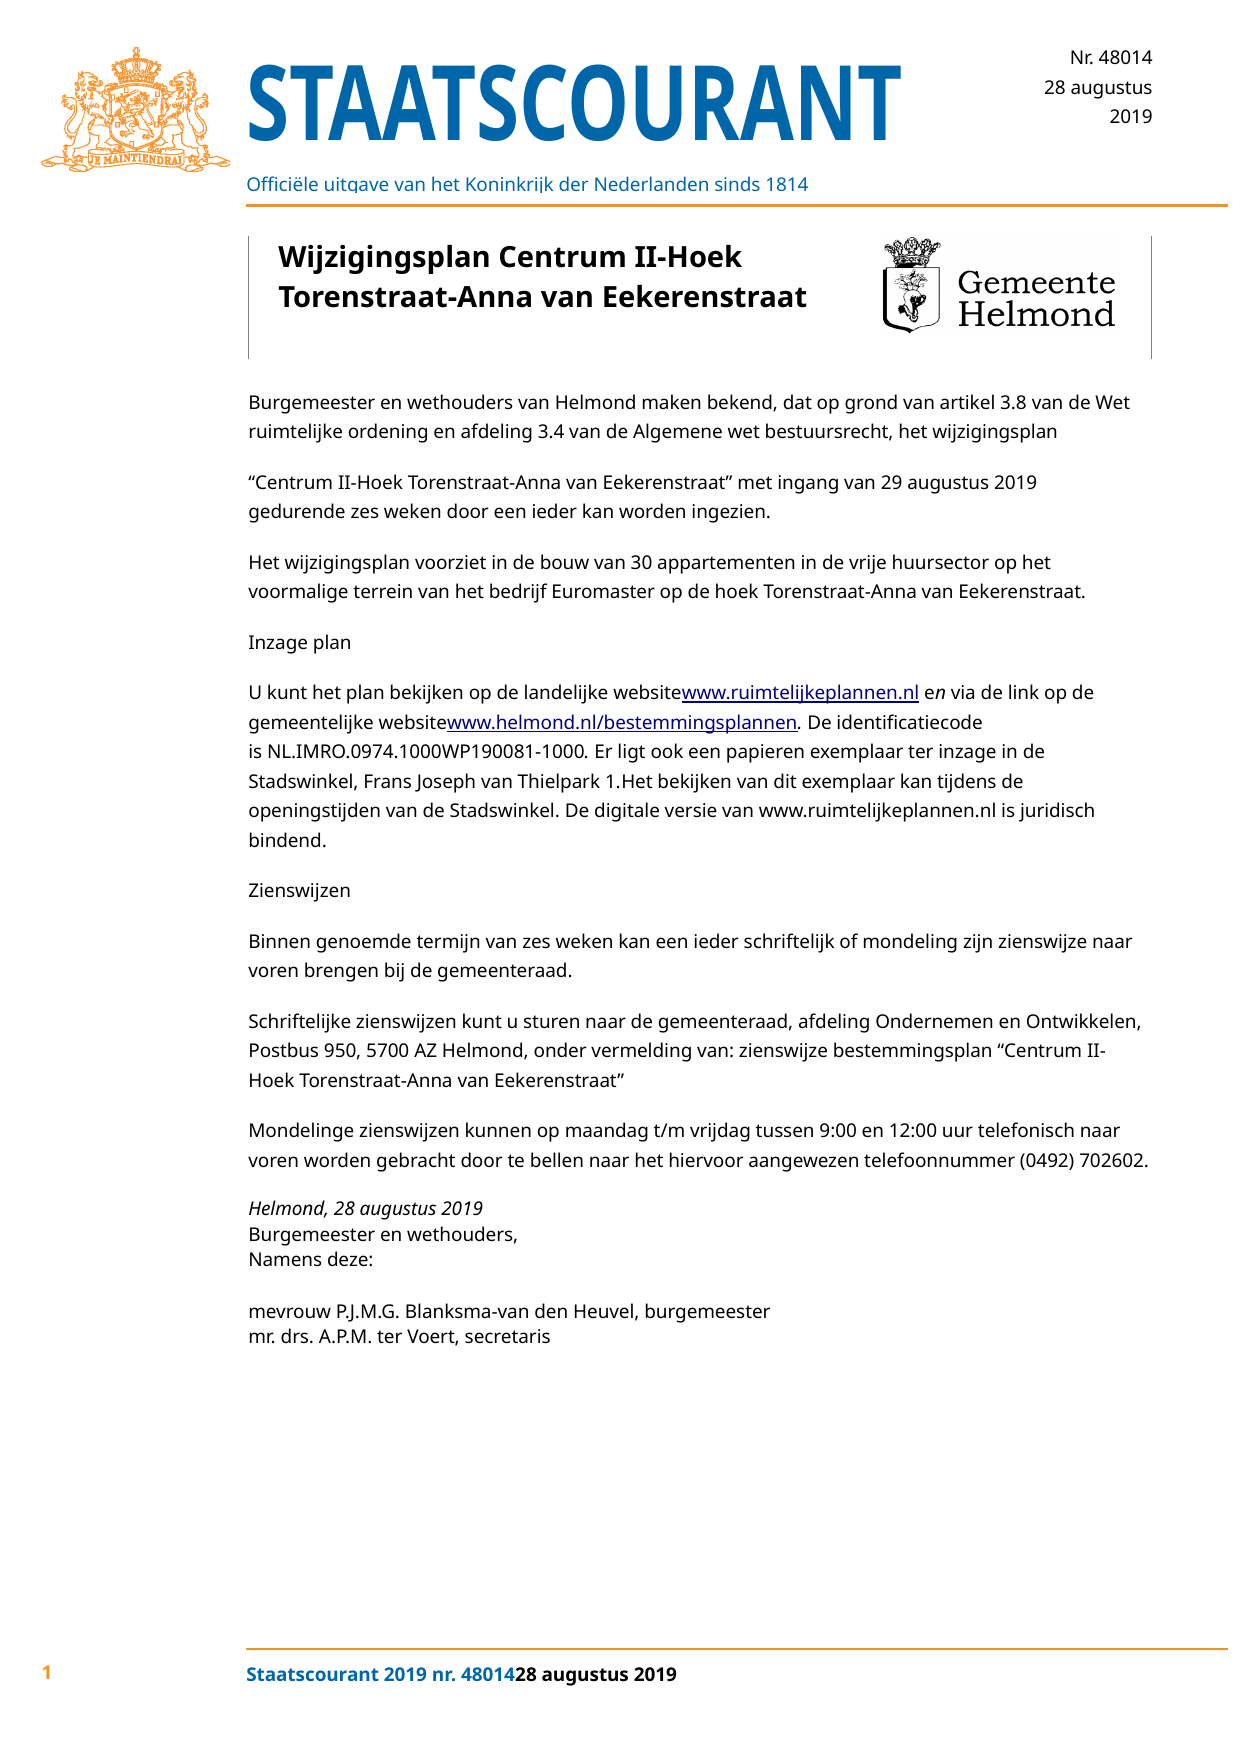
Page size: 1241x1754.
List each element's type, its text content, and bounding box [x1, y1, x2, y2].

text mr. drs. A.P.M. ter Voert, secretaris [248, 1324, 1152, 1349]
text Binnen genoemde termijn van zes weken kan een ieder schriftelijk of mondeling zijn zienswijze naar voren brengen bij de gemeenteraad. [248, 928, 1152, 983]
text Het wijzigingsplan voorziet in de bouw van 30 appartementen in de vrije huursector op het voormalige terrein van het bedrijf Euromaster op de hoek Torenstraat-Anna van Eekerenstraat. [248, 549, 1152, 604]
picture [882, 236, 1119, 334]
text Burgemeester en wethouders van Helmond maken bekend, dat op grond van artikel 3.8 van de Wet ruimtelijke ordening en afdeling 3.4 van de Algemene wet bestuursrecht, het wijzigingsplan [248, 389, 1152, 444]
table_header [850, 236, 1151, 359]
table_header Wijzigingsplan Centrum II-Hoek Torenstraat-Anna van Eekerenstraat [249, 236, 850, 359]
text mevrouw P.J.M.G. Blanksma-van den Heuvel, burgemeester [248, 1298, 1152, 1324]
picture [41, 47, 231, 172]
text Mondelinge zienswijzen kunnen op maandag t/m vrijdag tussen 9:00 en 12:00 uur telefonisch naar voren worden gebracht door te bellen naar het hiervoor aangewezen telefoonnummer (0492) 702602. [248, 1118, 1152, 1173]
text “Centrum II-Hoek Torenstraat-Anna van Eekerenstraat” met ingang van 29 augustus 2019 gedurende zes weken door een ieder kan worden ingezien. [248, 469, 1152, 524]
text U kunt het plan bekijken op de landelijke websitewww.ruimtelijkeplannen.nl en via de link op de gemeentelijke websitewww.helmond.nl/bestemmingsplannen. De identificatiecode is NL.IMRO.0974.1000WP190081-1000. Er ligt ook een papieren exemplaar ter inzage in de Stadswinkel, Frans Joseph van Thielpark 1.Het bekijken van dit exemplaar kan tijdens de openingstijden van de Stadswinkel. De digitale versie van www.ruimtelijkeplannen.nl is juridisch bindend. [248, 679, 1152, 853]
text Schriftelijke zienswijzen kunt u sturen naar de gemeenteraad, afdeling Ondernemen en Ontwikkelen, Post­bus 950, 5700 AZ Helmond, onder vermelding van: zienswijze bestemmingsplan “Centrum II-Hoek Torenstraat-Anna van Eekerenstraat” [248, 1008, 1152, 1093]
text Zienswijzen [248, 878, 1152, 903]
text Namens deze: [248, 1246, 1152, 1272]
text Burgemeester en wethouders, [248, 1221, 1152, 1246]
text Helmond, 28 augustus 2019 [248, 1195, 1152, 1221]
text Inzage plan [248, 629, 1152, 654]
